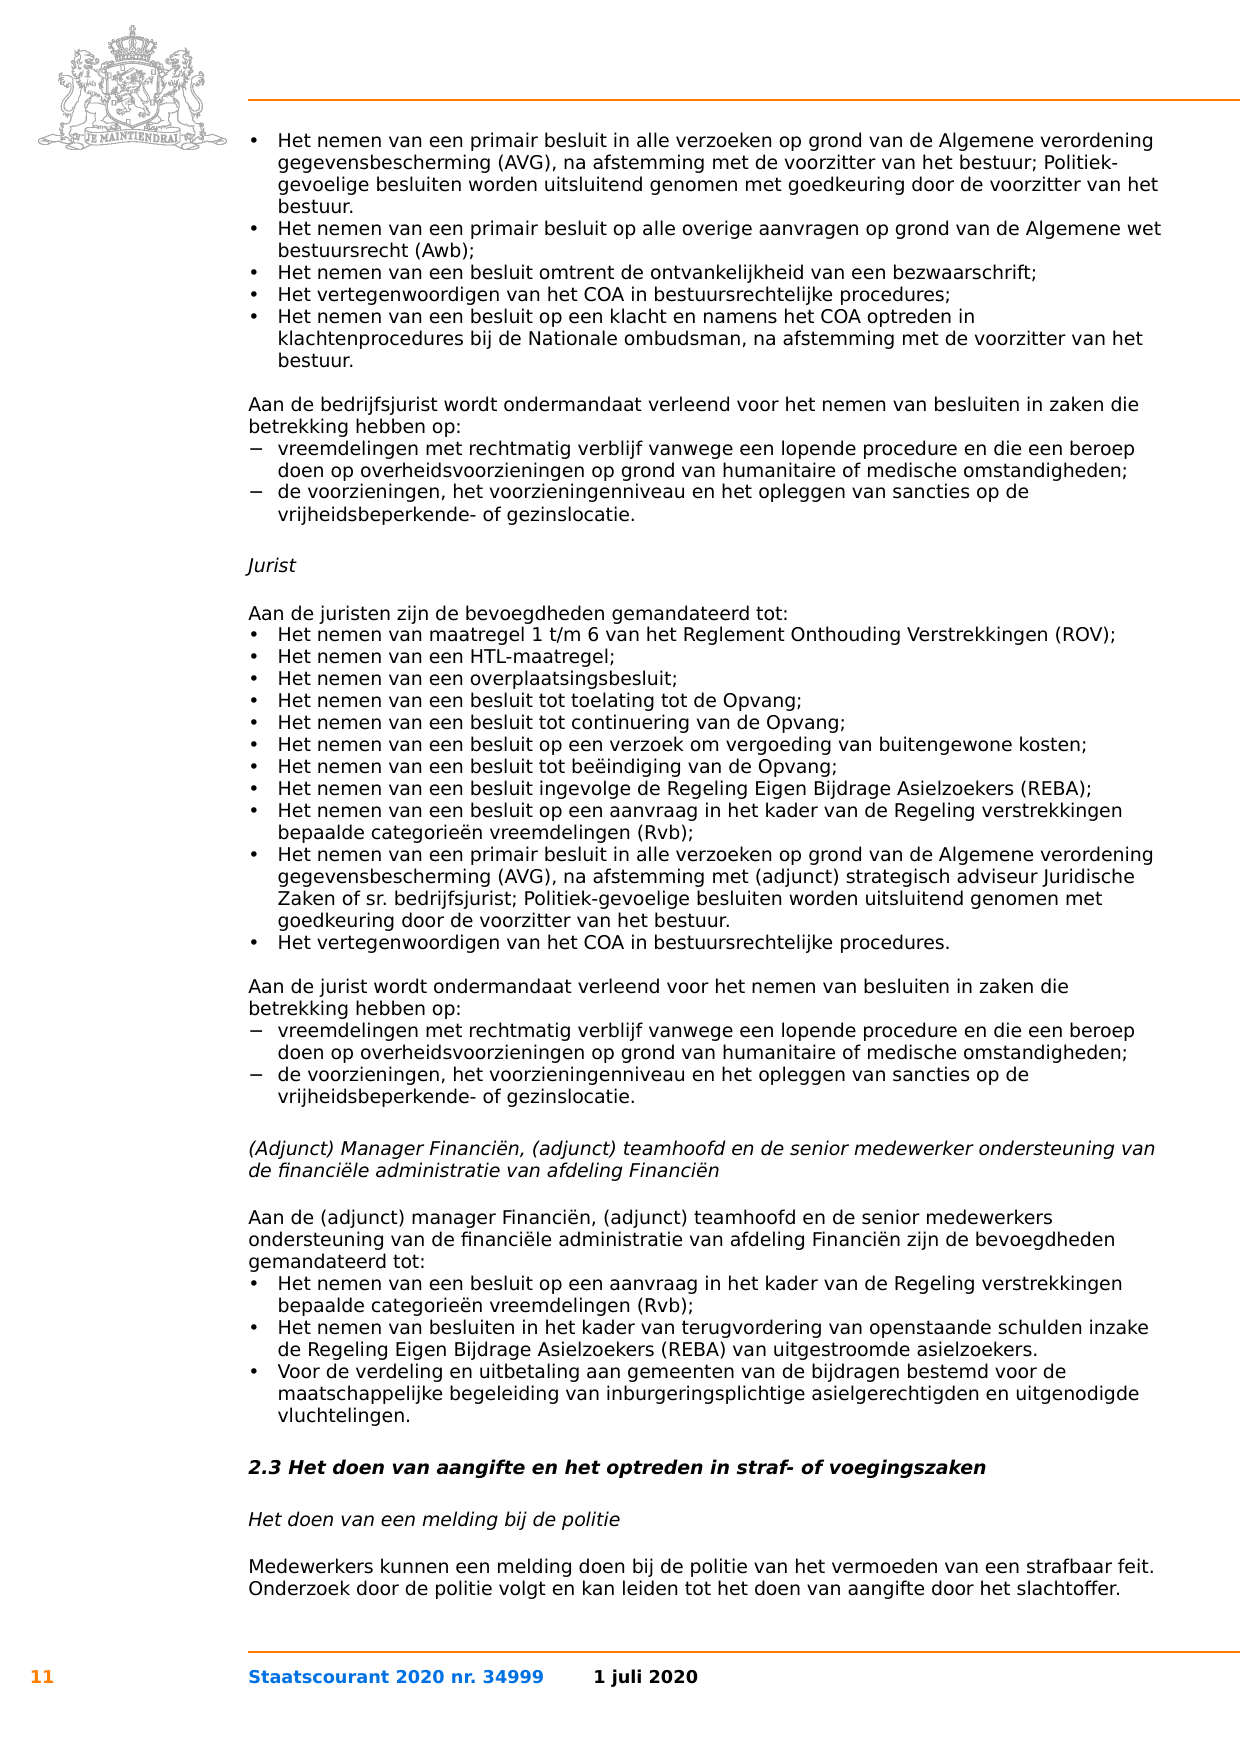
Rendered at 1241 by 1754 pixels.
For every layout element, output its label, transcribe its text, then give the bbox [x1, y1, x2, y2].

text Aan de juristen zijn de bevoegdheden gemandateerd tot: [248, 602, 1163, 624]
text • Het nemen van een besluit ingevolge de Regeling Eigen Bijdrage Asielzoekers (REBA); [248, 778, 1163, 800]
text − vreemdelingen met rechtmatig verblijf vanwege een lopende procedure en die een beroep doen op overheidsvoorzieningen op grond van humanitaire of medische omstandigheden; [248, 437, 1163, 481]
subtitle 2.3 Het doen van aangifte en het optreden in straf- of voegingszaken [248, 1457, 1163, 1478]
text • Het nemen van een besluit op een aanvraag in het kader van de Regeling verstrekkingen bepaalde categorieën vreemdelingen (Rvb); [248, 1273, 1163, 1317]
text • Het nemen van een besluit op een aanvraag in het kader van de Regeling verstrekkingen bepaalde categorieën vreemdelingen (Rvb); [248, 800, 1163, 844]
text • Het nemen van een besluit tot toelating tot de Opvang; [248, 690, 1163, 712]
subtitle Het doen van een melding bij de politie [248, 1508, 1163, 1531]
text • Het nemen van een HTL-maatregel; [248, 646, 1163, 668]
text • Het nemen van besluiten in het kader van terugvordering van openstaande schulden inzake de Regeling Eigen Bijdrage Asielzoekers (REBA) van uitgestroomde asielzoekers. [248, 1317, 1163, 1361]
text − de voorzieningen, het voorzieningenniveau en het opleggen van sancties op de vrijheidsbeperkende- of gezinslocatie. [248, 1064, 1163, 1108]
text • Het nemen van maatregel 1 t/m 6 van het Reglement Onthouding Verstrekkingen (ROV); [248, 624, 1163, 646]
text • Het nemen van een primair besluit in alle verzoeken op grond van de Algemene verordening gegevensbescherming (AVG), na afstemming met (adjunct) strategisch adviseur Juridische Zaken of sr. bedrijfsjurist; Politiek-gevoelige besluiten worden uitsluitend genomen met goedkeuring door de voorzitter van het bestuur. [248, 844, 1163, 932]
text • Voor de verdeling en uitbetaling aan gemeenten van de bijdragen bestemd voor de maatschappelijke begeleiding van inburgeringsplichtige asielgerechtigden en uitgenodigde vluchtelingen. [248, 1361, 1163, 1427]
text • Het nemen van een overplaatsingsbesluit; [248, 668, 1163, 690]
text Medewerkers kunnen een melding doen bij de politie van het vermoeden van een strafbaar feit. Onderzoek door de politie volgt en kan leiden tot het doen van aangifte door het slachtoffer. [248, 1556, 1163, 1599]
text • Het nemen van een primair besluit in alle verzoeken op grond van de Algemene verordening gegevensbescherming (AVG), na afstemming met de voorzitter van het bestuur; Politiek-gevoelige besluiten worden uitsluitend genomen met goedkeuring door de voorzitter van het bestuur. [248, 130, 1163, 218]
text − vreemdelingen met rechtmatig verblijf vanwege een lopende procedure en die een beroep doen op overheidsvoorzieningen op grond van humanitaire of medische omstandigheden; [248, 1020, 1163, 1064]
text − de voorzieningen, het voorzieningenniveau en het opleggen van sancties op de vrijheidsbeperkende- of gezinslocatie. [248, 481, 1163, 525]
text • Het vertegenwoordigen van het COA in bestuursrechtelijke procedures; [248, 284, 1163, 306]
subtitle (Adjunct) Manager Financiën, (adjunct) teamhoofd en de senior medewerker ondersteuning van de financiële administratie van afdeling Financiën [248, 1138, 1163, 1182]
text • Het vertegenwoordigen van het COA in bestuursrechtelijke procedures. [248, 932, 1163, 954]
text Aan de jurist wordt ondermandaat verleend voor het nemen van besluiten in zaken die betrekking hebben op: [248, 976, 1163, 1020]
subtitle Jurist [248, 555, 1163, 577]
text • Het nemen van een besluit tot beëindiging van de Opvang; [248, 756, 1163, 778]
text • Het nemen van een besluit op een klacht en namens het COA optreden in klachtenprocedures bij de Nationale ombudsman, na afstemming met de voorzitter van het bestuur. [248, 306, 1163, 372]
text • Het nemen van een primair besluit op alle overige aanvragen op grond van de Algemene wet bestuursrecht (Awb); [248, 218, 1163, 262]
picture [38, 25, 227, 150]
text • Het nemen van een besluit op een verzoek om vergoeding van buitengewone kosten; [248, 734, 1163, 756]
text • Het nemen van een besluit tot continuering van de Opvang; [248, 712, 1163, 734]
text Aan de bedrijfsjurist wordt ondermandaat verleend voor het nemen van besluiten in zaken die betrekking hebben op: [248, 393, 1163, 437]
text Aan de (adjunct) manager Financiën, (adjunct) teamhoofd en de senior medewerkers ondersteuning van de financiële administratie van afdeling Financiën zijn de bevoegdheden gemandateerd tot: [248, 1207, 1163, 1273]
text • Het nemen van een besluit omtrent de ontvankelijkheid van een bezwaarschrift; [248, 262, 1163, 284]
